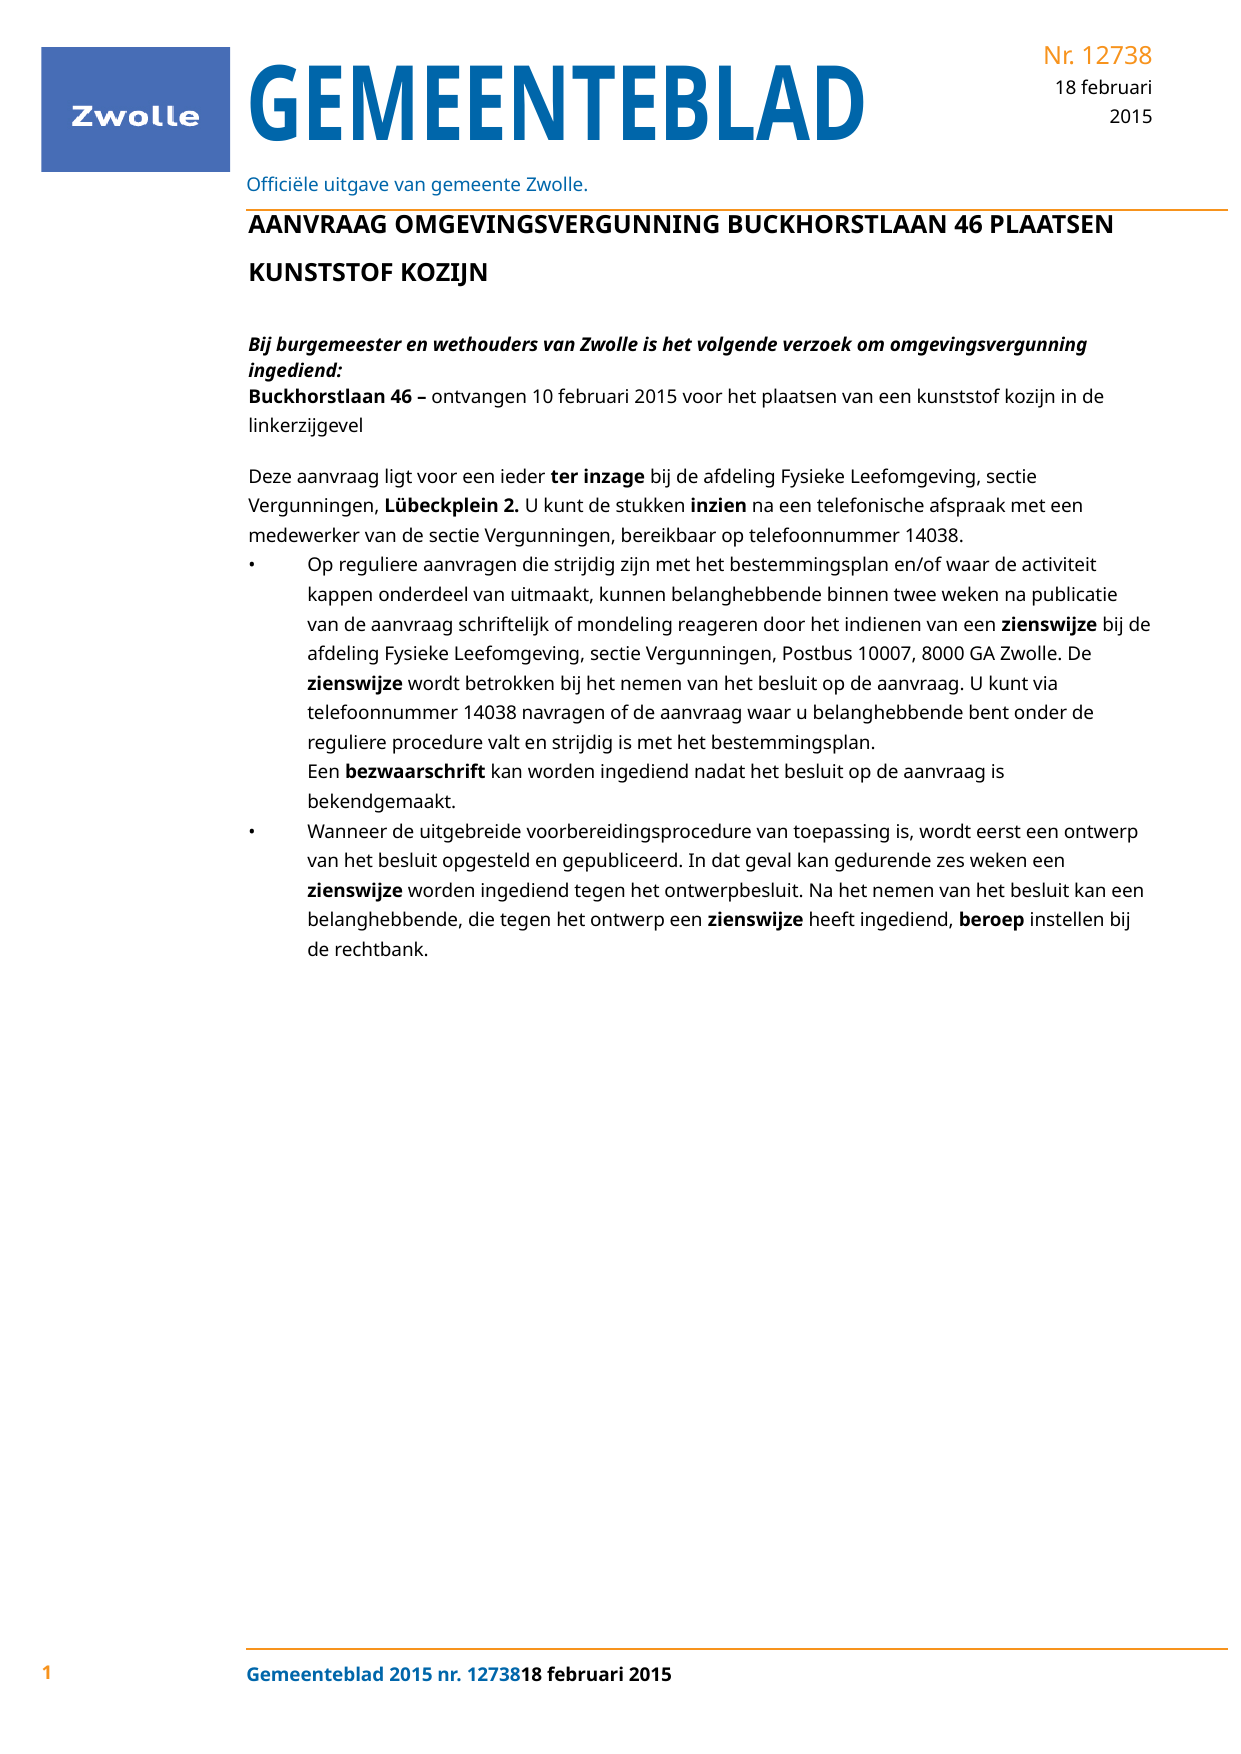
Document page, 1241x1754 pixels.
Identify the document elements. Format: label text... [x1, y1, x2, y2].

list Op reguliere aanvragen die strijdig zijn met het bestemmingsplan en/of waar de activiteit kappen onderdeel van uitmaakt, kunnen belanghebbende binnen twee weken na publicatie van de aanvraag schriftelijk of mondeling reageren door het indienen van een zienswijze bij de afdeling Fysieke Leefomgeving, sectie Vergunningen, Postbus 10007, 8000 GA Zwolle. De zienswijze wordt betrokken bij het nemen van het besluit op de aanvraag. U kunt via telefoonnummer 14038 navragen of de aanvraag waar u belanghebbende bent onder de reguliere procedure valt en strijdig is met het bestemmingsplan. [248, 552, 1152, 755]
text Deze aanvraag ligt voor een ieder ter inzage bij de afdeling Fysieke Leefomgeving, sectie Vergunningen, Lübeckplein 2. U kunt de stukken inzien na een telefonische afspraak met een medewerker van de sectie Vergunningen, bereikbaar op telefoonnummer 14038. [248, 463, 1152, 548]
picture [41, 47, 231, 172]
text Buckhorstlaan 46 – ontvangen 10 februari 2015 voor het plaatsen van een kunststof kozijn in de linkerzijgevel [248, 383, 1152, 438]
text Bij burgemeester en wethouders van Zwolle is het volgende verzoek om omgevingsvergunning ingediend: [248, 331, 1152, 383]
list Een bezwaarschrift kan worden ingediend nadat het besluit op de aanvraag is bekendgemaakt. [248, 759, 1152, 814]
list Wanneer de uitgebreide voorbereidingsprocedure van toepassing is, wordt eerst een ontwerp van het besluit opgesteld en gepubliceerd. In dat geval kan gedurende zes weken een zienswijze worden ingediend tegen het ontwerpbesluit. Na het nemen van het besluit kan een belanghebbende, die tegen het ontwerp een zienswijze heeft ingediend, beroep instellen bij de rechtbank. [248, 818, 1152, 962]
text AANVRAAG OMGEVINGSVERGUNNING BUCKHORSTLAAN 46 PLAATSEN KUNSTSTOF KOZIJN [248, 211, 1152, 288]
